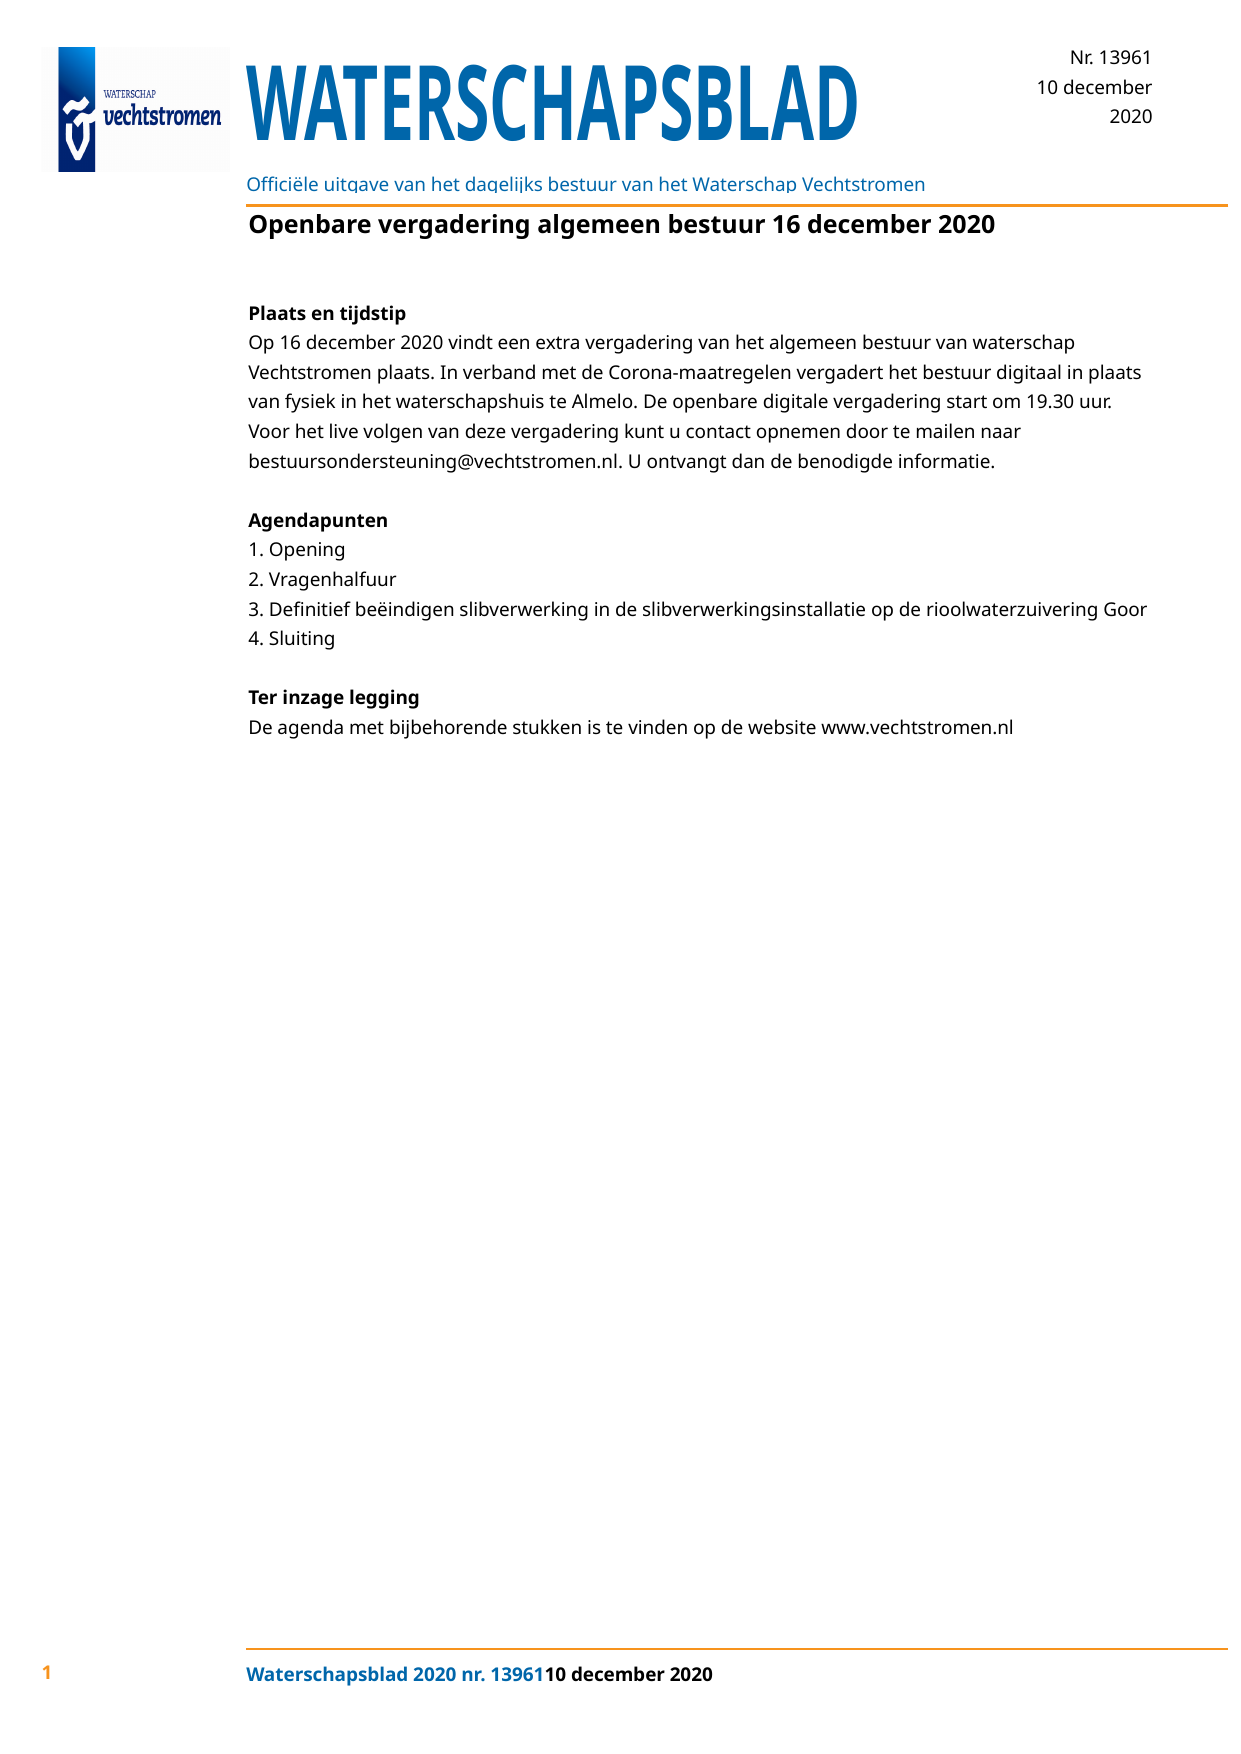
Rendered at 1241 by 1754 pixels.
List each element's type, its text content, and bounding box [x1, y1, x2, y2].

text 1. Opening [248, 537, 1152, 562]
text 2. Vragenhalfuur [248, 566, 1152, 592]
text 4. Sluiting [248, 625, 1152, 651]
text Ter inzage legging [248, 684, 1152, 710]
picture [41, 47, 231, 172]
text Agendapunten [248, 507, 1152, 533]
text 3. Definitief beëindigen slibverwerking in de slibverwerkingsinstallatie op de rioolwaterzuivering Goor [248, 596, 1152, 621]
text Openbare vergadering algemeen bestuur 16 december 2020 [248, 207, 1152, 241]
text De agenda met bijbehorende stukken is te vinden op de website www.vechtstromen.nl [248, 714, 1152, 740]
text Plaats en tijdstip [248, 300, 1152, 326]
text Op 16 december 2020 vindt een extra vergadering van het algemeen bestuur van waterschap Vechtstromen plaats. In verband met de Corona-maatregelen vergadert het bestuur digitaal in plaats van fysiek in het waterschapshuis te Almelo. De openbare digitale vergadering start om 19.30 uur. Voor het live volgen van deze vergadering kunt u contact opnemen door te mailen naar bestuursondersteuning@vechtstromen.nl. U ontvangt dan de benodigde informatie. [248, 329, 1152, 473]
